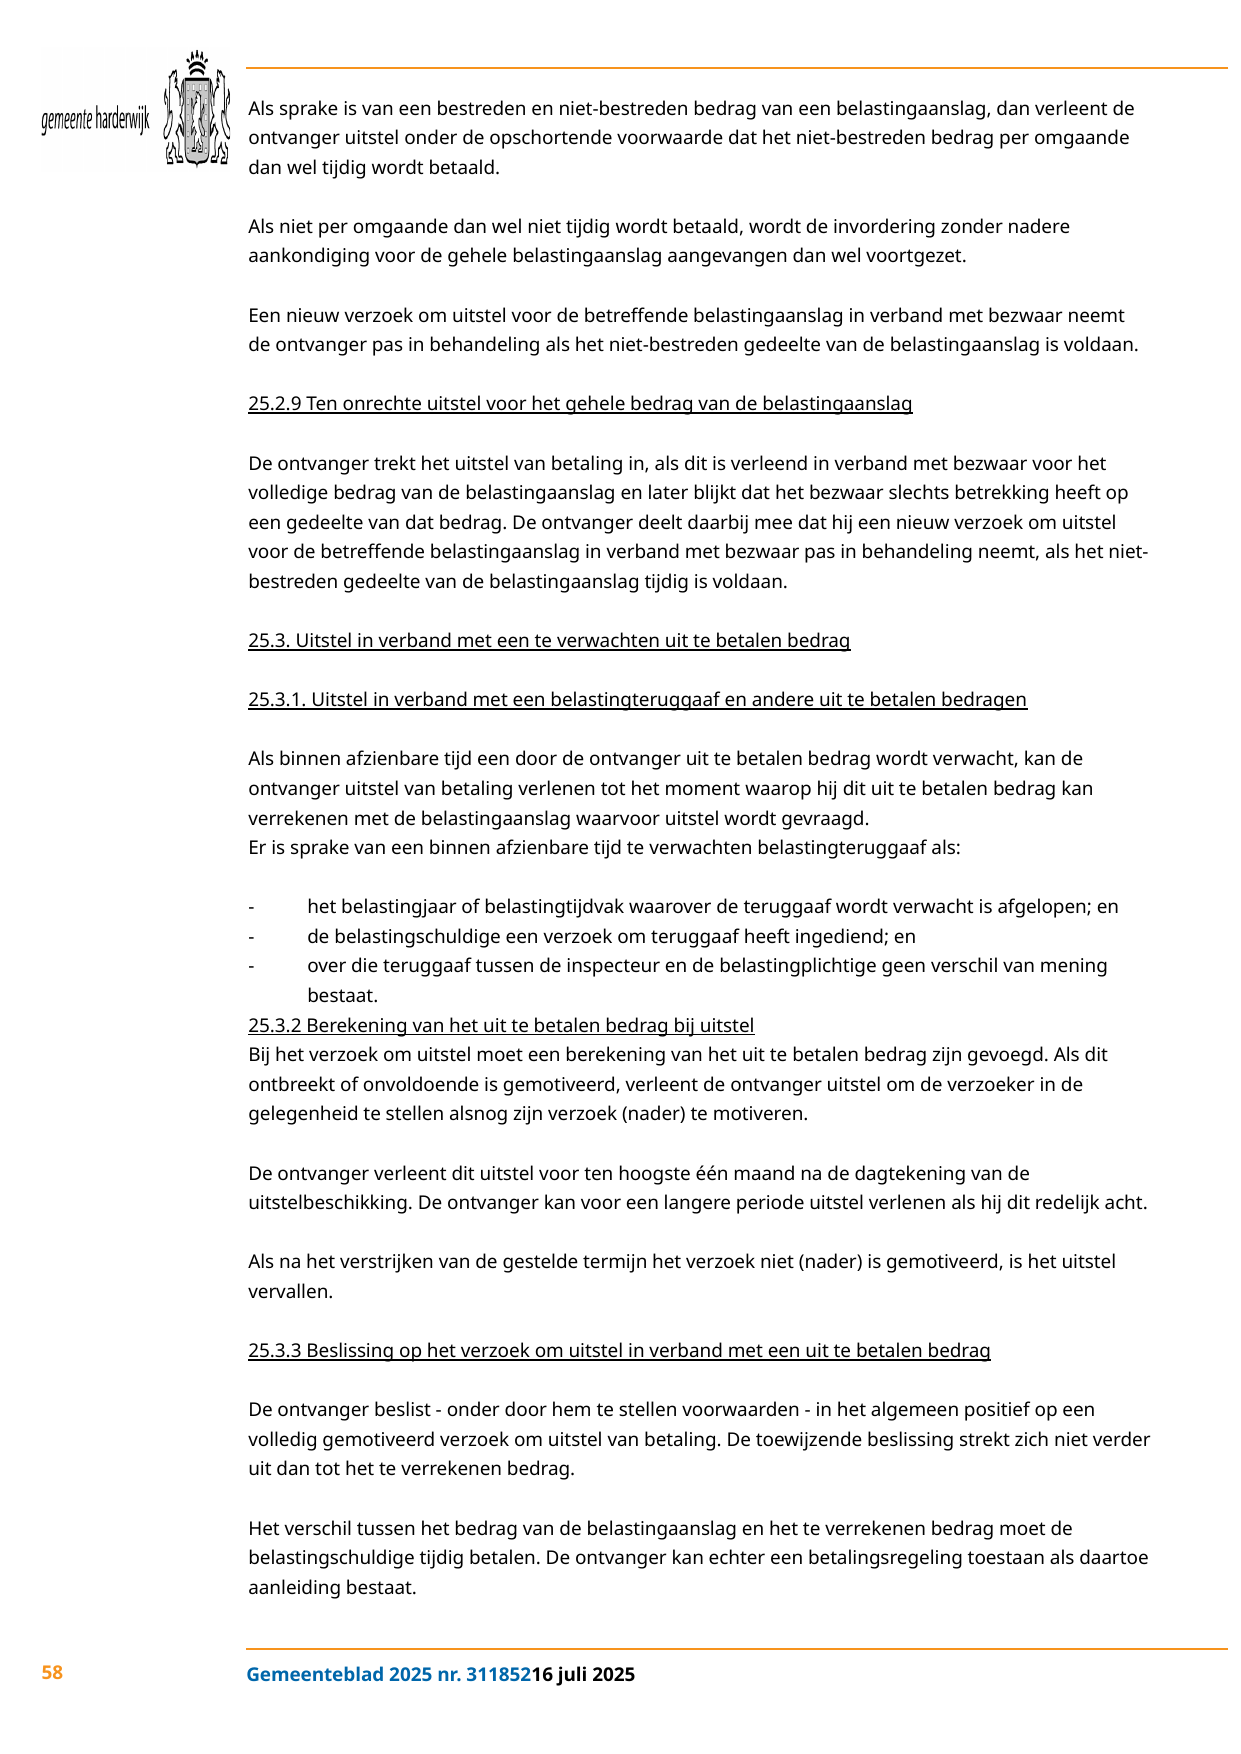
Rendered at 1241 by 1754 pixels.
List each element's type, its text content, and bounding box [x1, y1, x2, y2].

text 25.3.1. Uitstel in verband met een belastingteruggaaf en andere uit te betalen bedragen [248, 686, 1152, 712]
text 25.3.2 Berekening van het uit te betalen bedrag bij uitstel [248, 1012, 1152, 1038]
text Als binnen afzienbare tijd een door de ontvanger uit te betalen bedrag wordt verwacht, kan de ontvanger uitstel van betaling verlenen tot het moment waarop hij dit uit te betalen bedrag kan verrekenen met de belastingaanslag waarvoor uitstel wordt gevraagd. [248, 746, 1152, 831]
text Het verschil tussen het bedrag van de belastingaanslag en het te verrekenen bedrag moet de belastingschuldige tijdig betalen. De ontvanger kan echter een betalingsregeling toestaan als daartoe aanleiding bestaat. [248, 1515, 1152, 1600]
text 25.3.3 Beslissing op het verzoek om uitstel in verband met een uit te betalen bedrag [248, 1337, 1152, 1363]
picture [41, 47, 231, 172]
text Bij het verzoek om uitstel moet een berekening van het uit te betalen bedrag zijn gevoegd. Als dit ontbreekt of onvoldoende is gemotiveerd, verleent de ontvanger uitstel om de verzoeker in de gelegenheid te stellen alsnog zijn verzoek (nader) te motiveren. [248, 1041, 1152, 1126]
text De ontvanger trekt het uitstel van betaling in, als dit is verleend in verband met bezwaar voor het volledige bedrag van de belastingaanslag en later blijkt dat het bezwaar slechts betrekking heeft op een gedeelte van dat bedrag. De ontvanger deelt daarbij mee dat hij een nieuw verzoek om uitstel voor de betreffende belastingaanslag in verband met bezwaar pas in behandeling neemt, als het niet-bestreden gedeelte van de belastingaanslag tijdig is voldaan. [248, 450, 1152, 594]
text Als niet per omgaande dan wel niet tijdig wordt betaald, wordt de invordering zonder nadere aankondiging voor de gehele belastingaanslag aangevangen dan wel voortgezet. [248, 213, 1152, 268]
list het belastingjaar of belastingtijdvak waarover de teruggaaf wordt verwacht is afgelopen; en [248, 893, 1152, 919]
text Als sprake is van een bestreden en niet-bestreden bedrag van een belastingaanslag, dan verleent de ontvanger uitstel onder de opschortende voorwaarde dat het niet-bestreden bedrag per omgaande dan wel tijdig wordt betaald. [248, 95, 1152, 180]
text 25.2.9 Ten onrechte uitstel voor het gehele bedrag van de belastingaanslag [248, 391, 1152, 416]
text 25.3. Uitstel in verband met een te verwachten uit te betalen bedrag [248, 627, 1152, 653]
text Een nieuw verzoek om uitstel voor de betreffende belastingaanslag in verband met bezwaar neemt de ontvanger pas in behandeling als het niet-bestreden gedeelte van de belastingaanslag is voldaan. [248, 302, 1152, 357]
text De ontvanger beslist - onder door hem te stellen voorwaarden - in het algemeen positief op een volledig gemotiveerd verzoek om uitstel van betaling. De toewijzende beslissing strekt zich niet verder uit dan tot het te verrekenen bedrag. [248, 1396, 1152, 1481]
list de belastingschuldige een verzoek om teruggaaf heeft ingediend; en [248, 923, 1152, 949]
text De ontvanger verleent dit uitstel voor ten hoogste één maand na de dagtekening van de uitstelbeschikking. De ontvanger kan voor een langere periode uitstel verlenen als hij dit redelijk acht. [248, 1160, 1152, 1215]
text Er is sprake van een binnen afzienbare tijd te verwachten belastingteruggaaf als: [248, 834, 1152, 860]
text Als na het verstrijken van de gestelde termijn het verzoek niet (nader) is gemotiveerd, is het uitstel vervallen. [248, 1248, 1152, 1304]
list over die teruggaaf tussen de inspecteur en de belastingplichtige geen verschil van mening bestaat. [248, 953, 1152, 1008]
